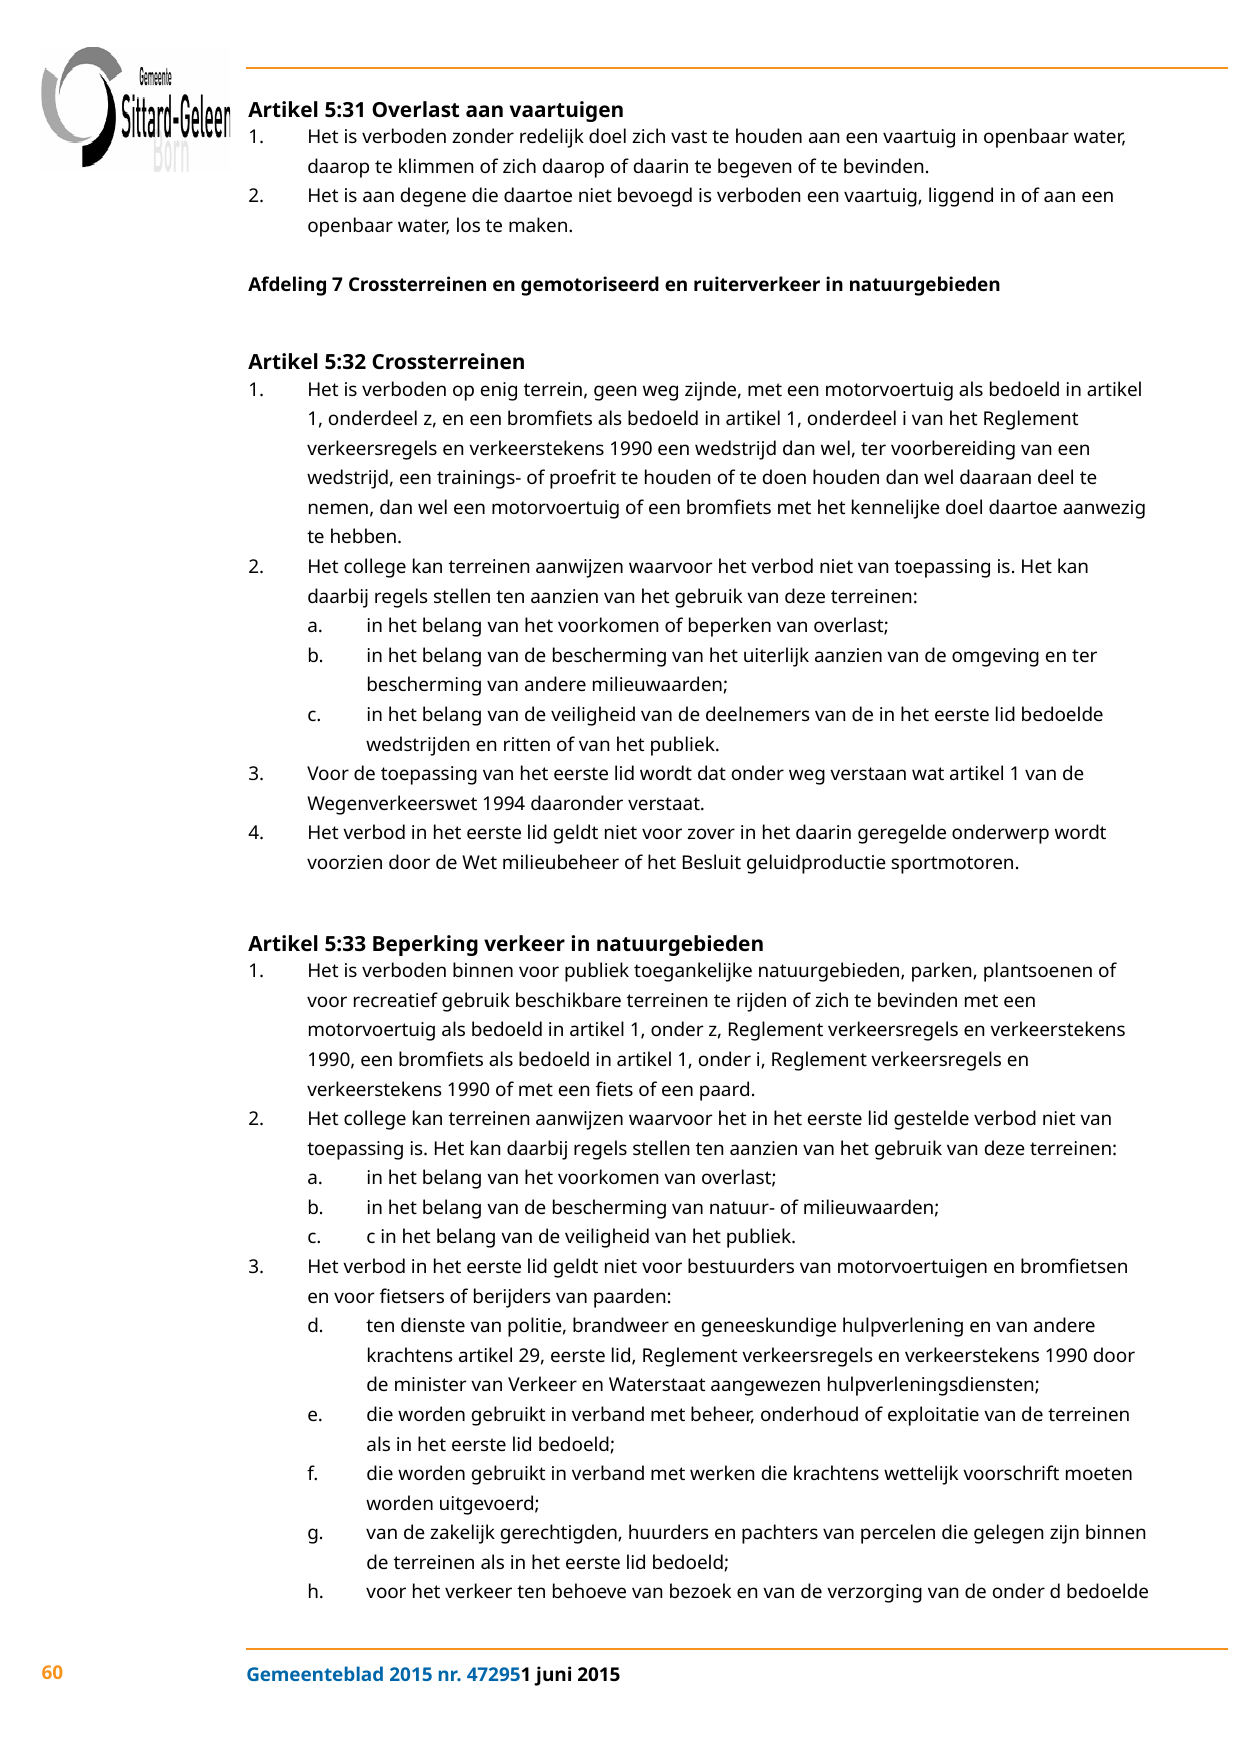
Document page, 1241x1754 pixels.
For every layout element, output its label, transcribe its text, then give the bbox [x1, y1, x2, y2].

text Artikel 5:33 Beperking verkeer in natuurgebieden [248, 929, 1152, 957]
text Artikel 5:32 Crossterreinen [248, 347, 1152, 376]
picture [41, 47, 231, 172]
text Afdeling 7 Crossterreinen en gemotoriseerd en ruiterverkeer in natuurgebieden [248, 271, 1152, 297]
list Het verbod in het eerste lid geldt niet voor bestuurders van motorvoertuigen en bromfietsen en voor fietsers of berijders van paarden: [248, 1253, 1152, 1309]
list in het belang van de bescherming van het uiterlijk aanzien van de omgeving en ter bescherming van andere milieuwaarden; [307, 642, 1152, 697]
list Het college kan terreinen aanwijzen waarvoor het verbod niet van toepassing is. Het kan daarbij regels stellen ten aanzien van het gebruik van deze terreinen: [248, 553, 1152, 608]
list Het is aan degene die daartoe niet bevoegd is verboden een vaartuig, liggend in of aan een openbaar water, los te maken. [248, 182, 1152, 238]
list in het belang van het voorkomen van overlast; [307, 1164, 1152, 1190]
list voor het verkeer ten behoeve van bezoek en van de verzorging van de onder d bedoelde [307, 1579, 1152, 1604]
list van de zakelijk gerechtigden, huurders en pachters van percelen die gelegen zijn binnen de terreinen als in het eerste lid bedoeld; [307, 1519, 1152, 1575]
list Het college kan terreinen aanwijzen waarvoor het in het eerste lid gestelde verbod niet van toepassing is. Het kan daarbij regels stellen ten aanzien van het gebruik van deze terreinen: [248, 1105, 1152, 1161]
list in het belang van de bescherming van natuur- of milieuwaarden; [307, 1194, 1152, 1220]
list in het belang van de veiligheid van de deelnemers van de in het eerste lid bedoelde wedstrijden en ritten of van het publiek. [307, 701, 1152, 756]
list Het verbod in het eerste lid geldt niet voor zover in het daarin geregelde onderwerp wordt voorzien door de Wet milieubeheer of het Besluit geluidproductie sportmotoren. [248, 819, 1152, 875]
list die worden gebruikt in verband met beheer, onderhoud of exploitatie van de terreinen als in het eerste lid bedoeld; [307, 1401, 1152, 1457]
list in het belang van het voorkomen of beperken van overlast; [307, 612, 1152, 638]
text Artikel 5:31 Overlast aan vaartuigen [248, 95, 1152, 123]
list Het is verboden binnen voor publiek toegankelijke natuurgebieden, parken, plantsoenen of voor recreatief gebruik beschikbare terreinen te rijden of zich te bevinden met een motorvoertuig als bedoeld in artikel 1, onder z, Reglement verkeersregels en verkeerstekens 1990, een bromfiets als bedoeld in artikel 1, onder i, Reglement verkeersregels en verkeerstekens 1990 of met een fiets of een paard. [248, 957, 1152, 1102]
list c in het belang van de veiligheid van het publiek. [307, 1224, 1152, 1249]
list die worden gebruikt in verband met werken die krachtens wettelijk voorschrift moeten worden uitgevoerd; [307, 1460, 1152, 1516]
list Het is verboden op enig terrein, geen weg zijnde, met een motorvoertuig als bedoeld in artikel 1, onderdeel z, en een bromfiets als bedoeld in artikel 1, onderdeel i van het Reglement verkeersregels en verkeerstekens 1990 een wedstrijd dan wel, ter voorbereiding van een wedstrijd, een trainings- of proefrit te houden of te doen houden dan wel daaraan deel te nemen, dan wel een motorvoertuig of een bromfiets met het kennelijke doel daartoe aanwezig te hebben. [248, 376, 1152, 549]
list Het is verboden zonder redelijk doel zich vast te houden aan een vaartuig in openbaar water, daarop te klimmen of zich daarop of daarin te begeven of te bevinden. [248, 123, 1152, 178]
list Voor de toepassing van het eerste lid wordt dat onder weg verstaan wat artikel 1 van de Wegenverkeerswet 1994 daaronder verstaat. [248, 760, 1152, 816]
list ten dienste van politie, brandweer en geneeskundige hulpverlening en van andere krachtens artikel 29, eerste lid, Reglement verkeersregels en verkeerstekens 1990 door de minister van Verkeer en Waterstaat aangewezen hulpverleningsdiensten; [307, 1312, 1152, 1397]
